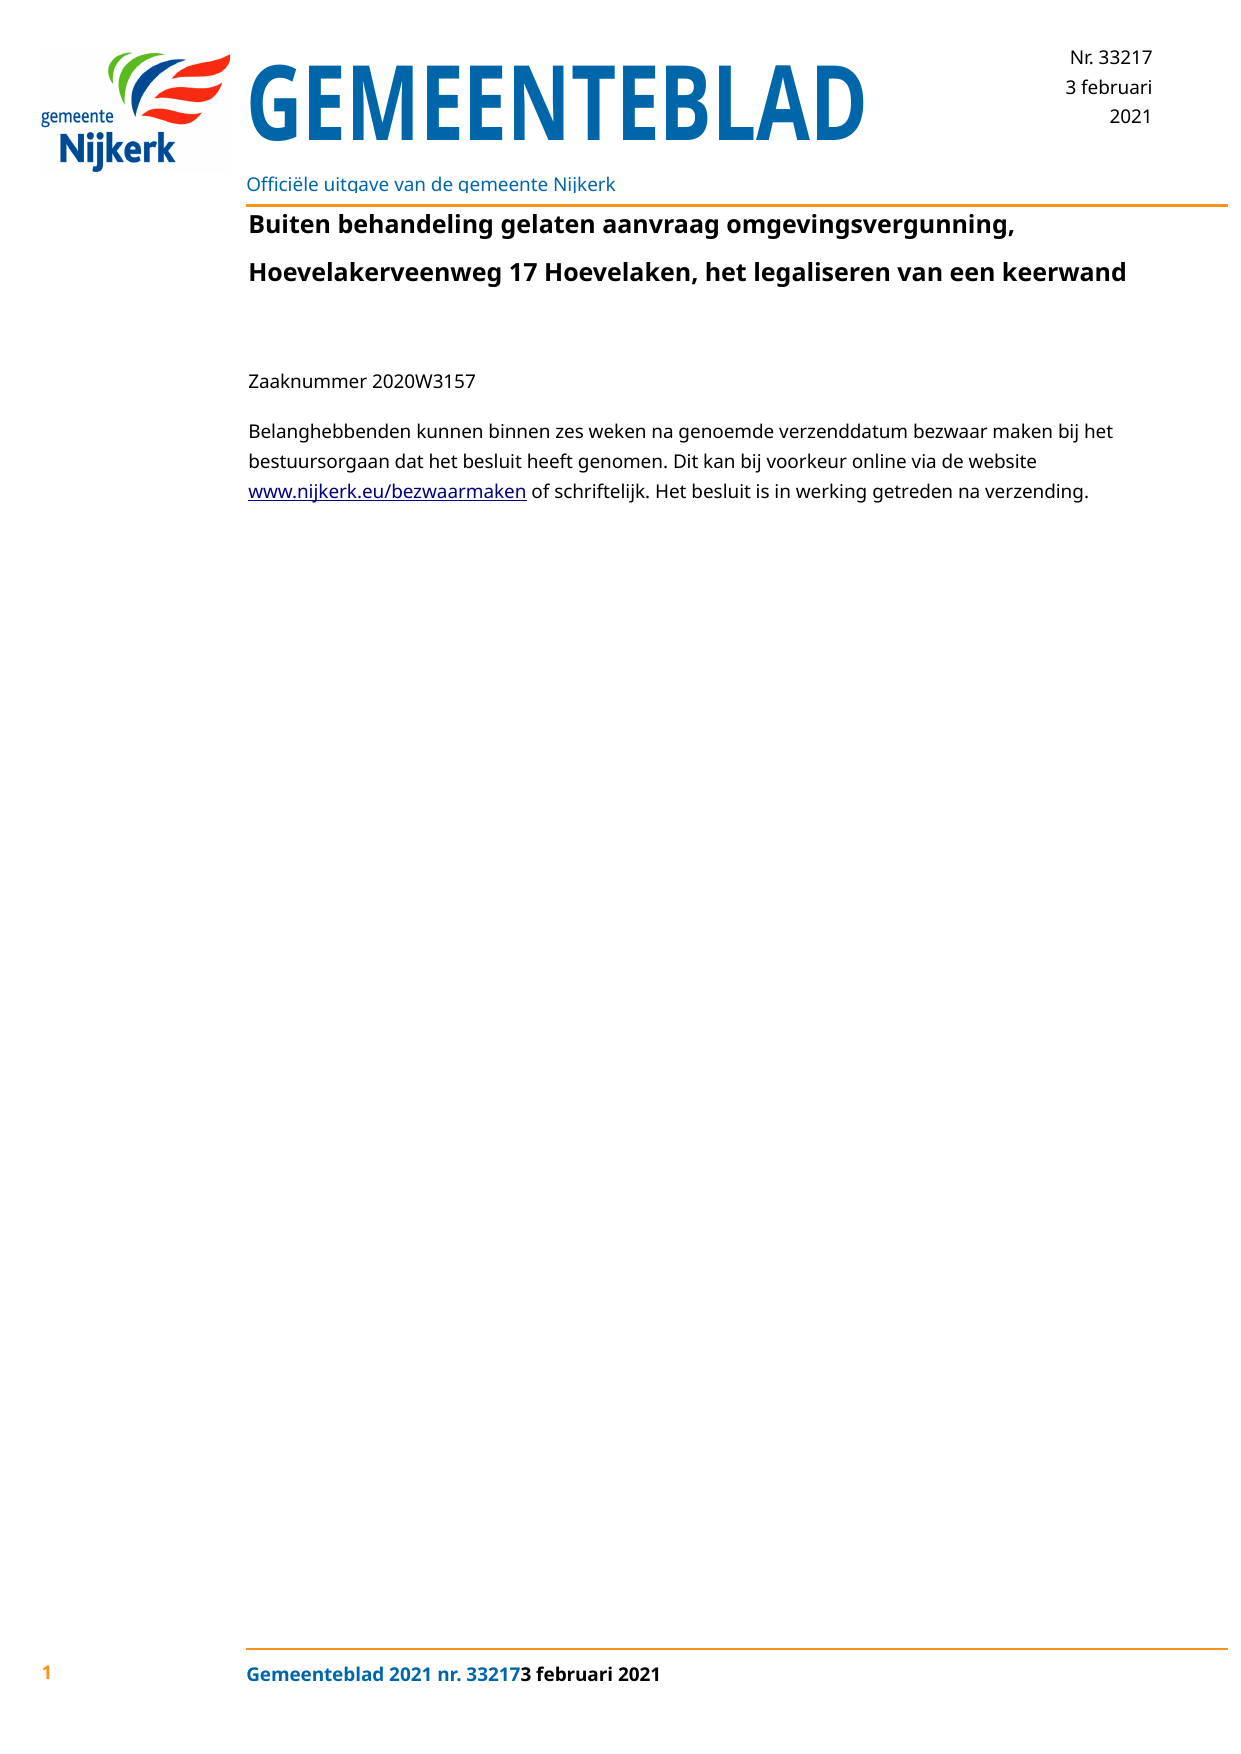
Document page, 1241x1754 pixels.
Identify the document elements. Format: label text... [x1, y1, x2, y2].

picture [41, 47, 231, 172]
text Buiten behandeling gelaten aanvraag omgevingsvergunning, Hoevelakerveenweg 17 Hoevelaken, het legaliseren van een keerwand [248, 207, 1152, 288]
text Belanghebbenden kunnen binnen zes weken na genoemde verzenddatum bezwaar maken bij het bestuursorgaan dat het besluit heeft genomen. Dit kan bij voorkeur online via de website www.nijkerk.eu/bezwaarmaken of schriftelijk. Het besluit is in werking getreden na verzending. [248, 419, 1152, 504]
text Zaaknummer 2020W3157 [248, 368, 1152, 394]
